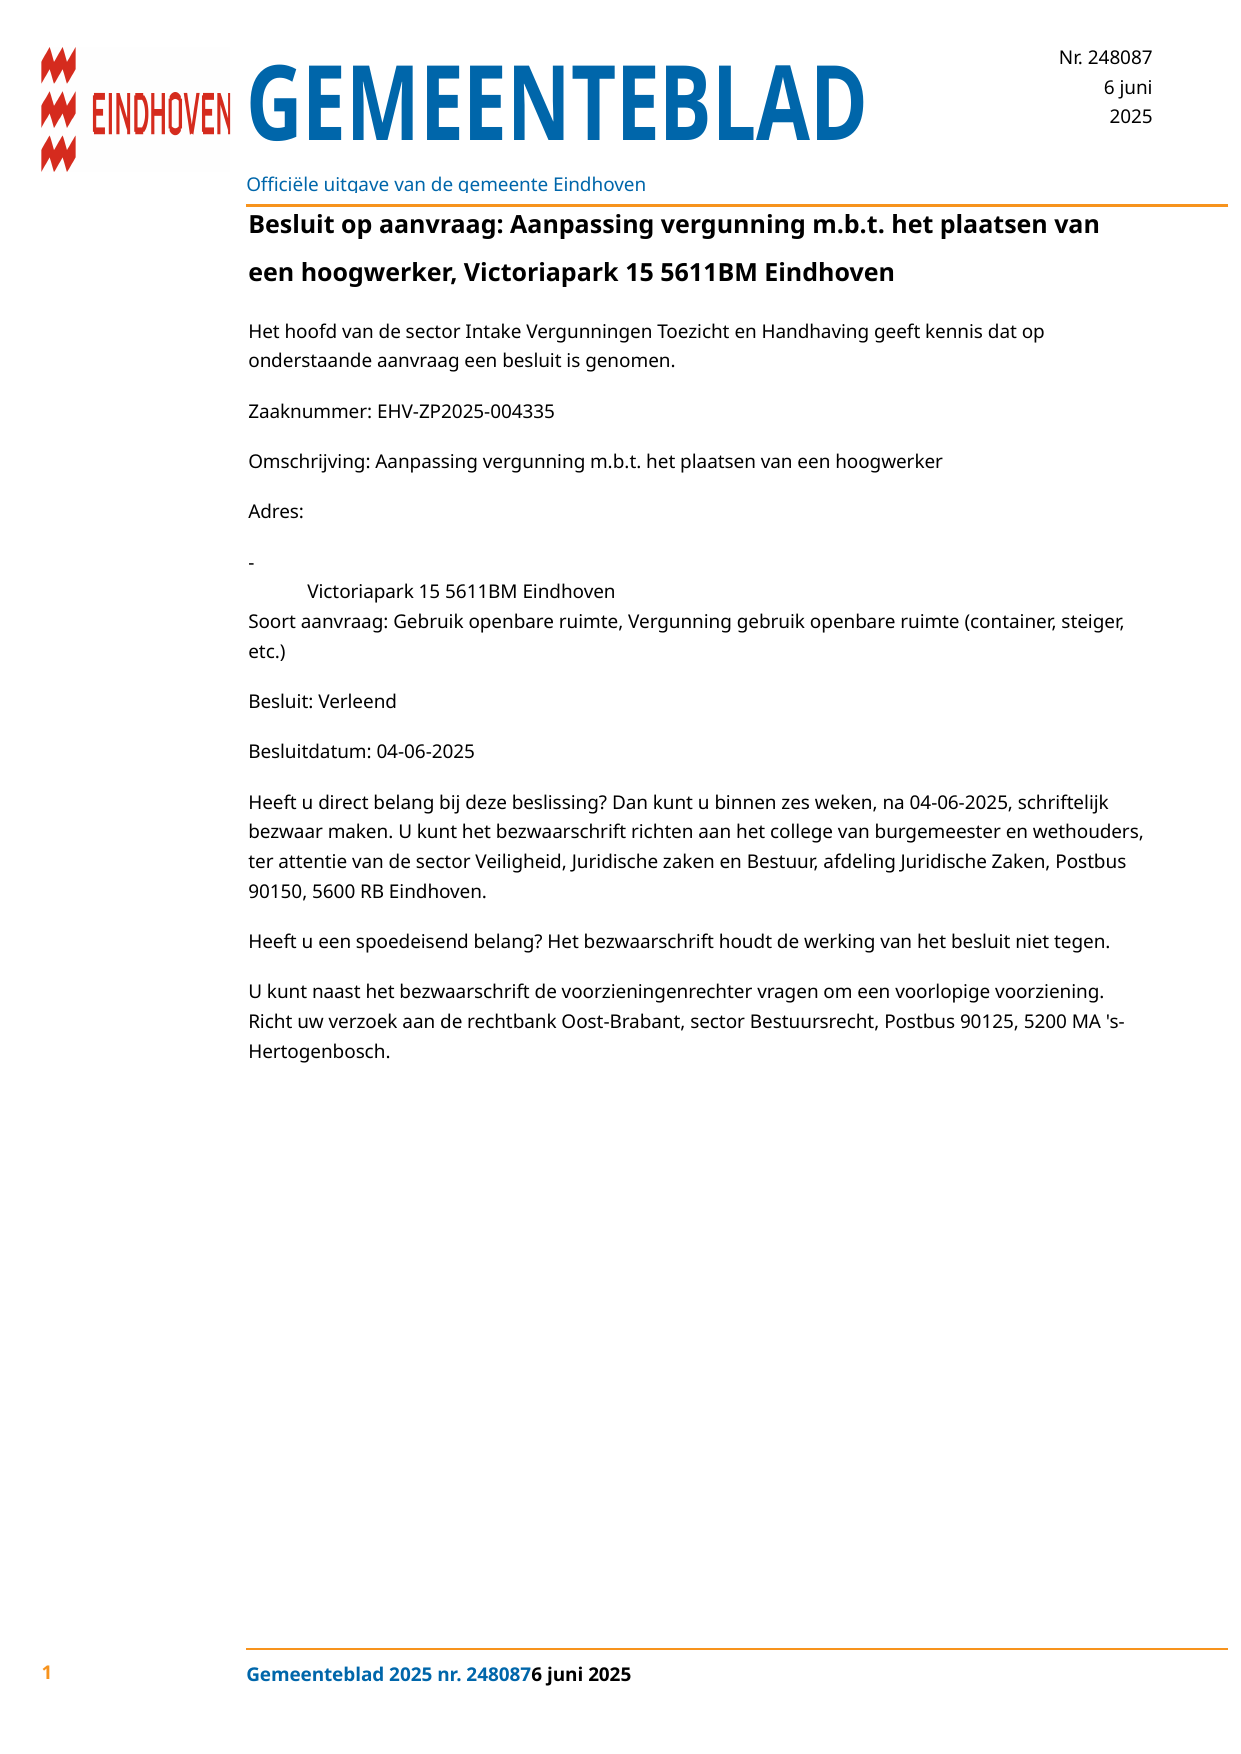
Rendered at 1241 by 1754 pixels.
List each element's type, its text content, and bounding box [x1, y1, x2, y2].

text Besluit: Verleend [248, 688, 1152, 714]
text Adres: [248, 499, 1152, 524]
list Victoriapark 15 5611BM Eindhoven [248, 579, 1152, 604]
text U kunt naast het bezwaarschrift de voorzieningenrechter vragen om een voorlopige voorziening. Richt uw verzoek aan de rechtbank Oost-Brabant, sector Bestuursrecht, Postbus 90125, 5200 MA 's-Hertogenbosch. [248, 979, 1152, 1064]
picture [41, 47, 231, 172]
text Soort aanvraag: Gebruik openbare ruimte, Vergunning gebruik openbare ruimte (container, steiger, etc.) [248, 608, 1152, 664]
text Heeft u direct belang bij deze beslissing? Dan kunt u binnen zes weken, na 04-06-2025, schriftelijk bezwaar maken. U kunt het bezwaarschrift richten aan het college van burgemeester en wethouders, ter attentie van de sector Veiligheid, Juridische zaken en Bestuur, afdeling Juridische Zaken, Postbus 90150, 5600 RB Eindhoven. [248, 789, 1152, 904]
text Heeft u een spoedeisend belang? Het bezwaarschrift houdt de werking van het besluit niet tegen. [248, 928, 1152, 954]
text Besluitdatum: 04-06-2025 [248, 739, 1152, 764]
text Zaaknummer: EHV-ZP2025-004335 [248, 398, 1152, 424]
text Besluit op aanvraag: Aanpassing vergunning m.b.t. het plaatsen van een hoogwerker, Victoriapark 15 5611BM Eindhoven [248, 207, 1152, 288]
text Omschrijving: Aanpassing vergunning m.b.t. het plaatsen van een hoogwerker [248, 448, 1152, 474]
text Het hoofd van de sector Intake Vergunningen Toezicht en Handhaving geeft kennis dat op onderstaande aanvraag een besluit is genomen. [248, 318, 1152, 373]
